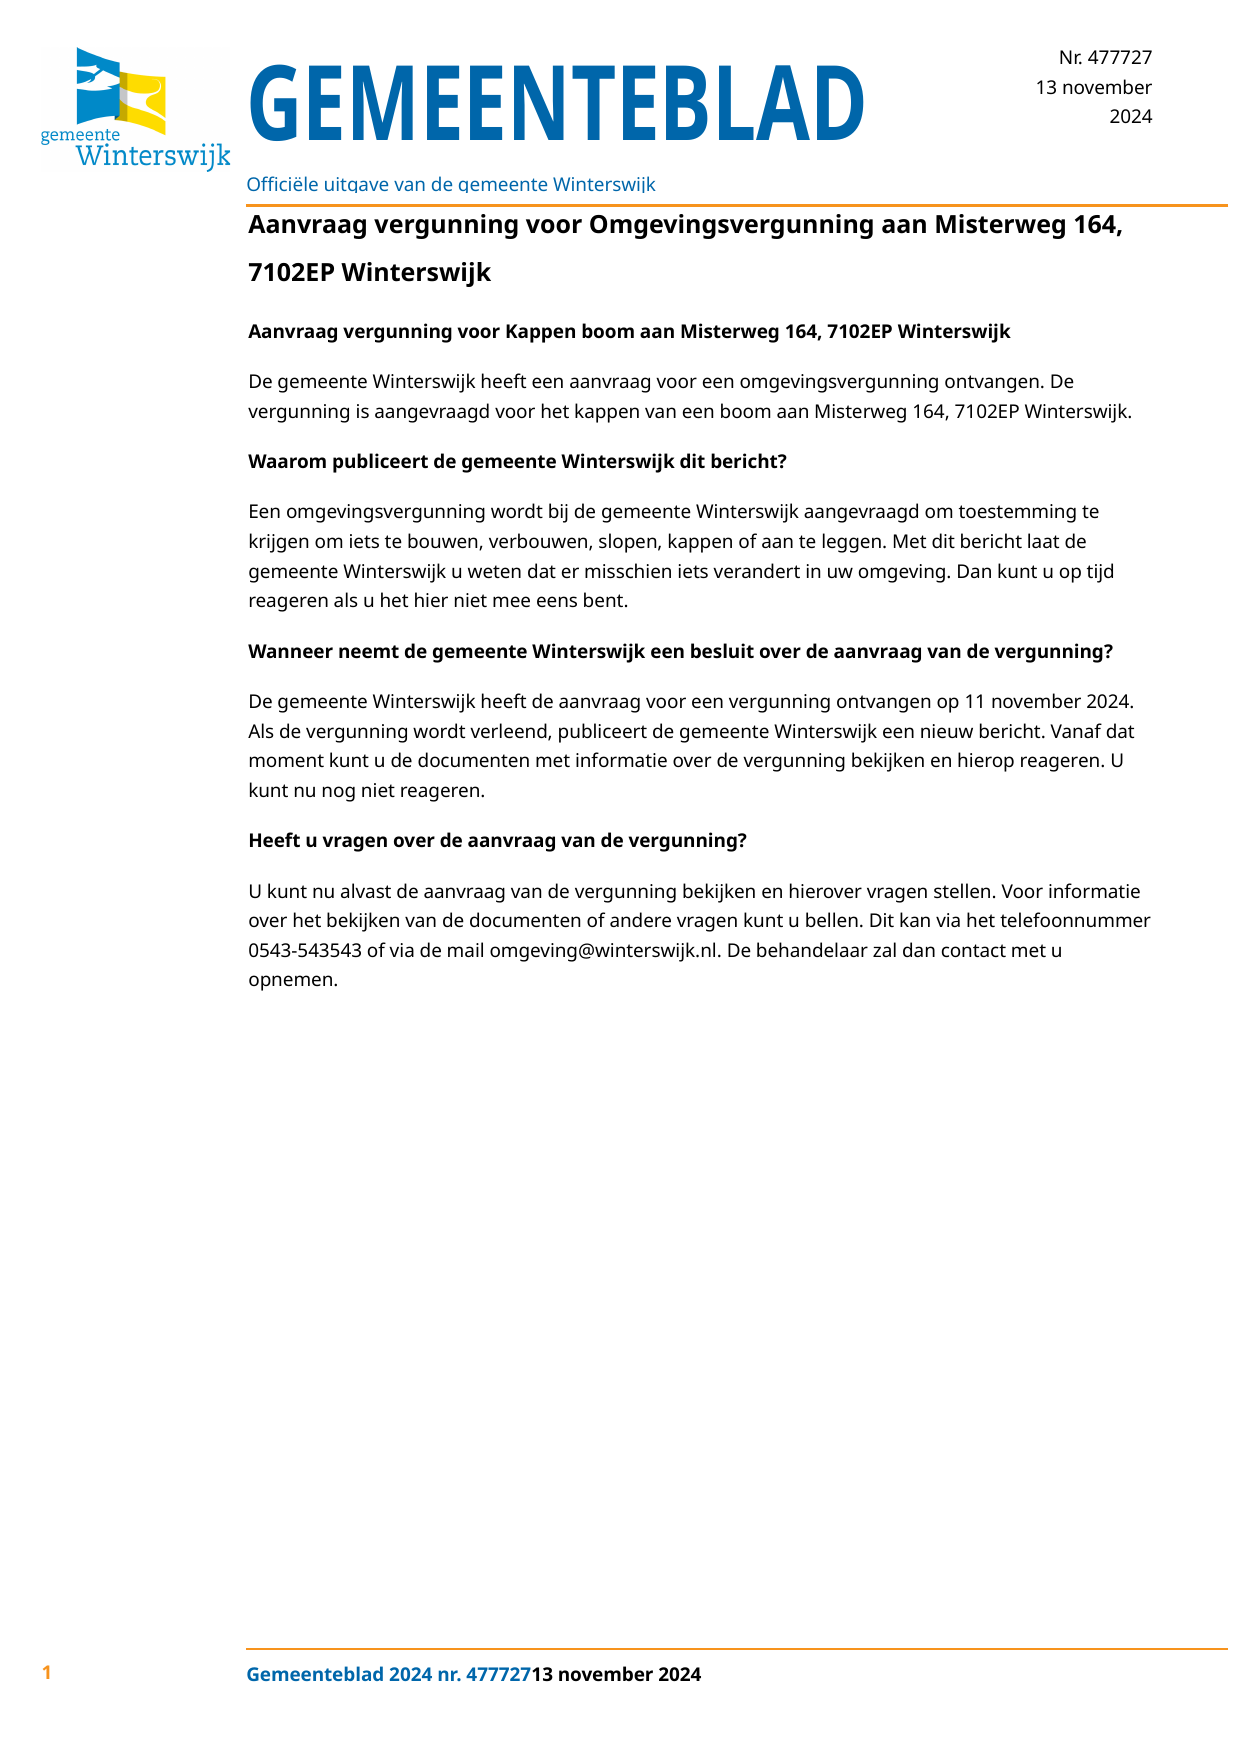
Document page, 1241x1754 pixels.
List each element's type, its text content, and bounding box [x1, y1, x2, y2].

picture [225, 153, 231, 162]
text Heeft u vragen over de aanvraag van de vergunning? [248, 827, 1152, 853]
text Aanvraag vergunning voor Omgevingsvergunning aan Misterweg 164, 7102EP Winterswijk [248, 207, 1152, 288]
text U kunt nu alvast de aanvraag van de vergunning bekijken en hierover vragen stellen. Voor informatie over het bekijken van de documenten of andere vragen kunt u bellen. Dit kan via het telefoonnummer 0543-543543 of via de mail omgeving@winterswijk.nl. De behandelaar zal dan contact met u opnemen. [248, 878, 1152, 992]
text Een omgevingsvergunning wordt bij de gemeente Winterswijk aangevraagd om toestemming te krijgen om iets te bouwen, verbouwen, slopen, kappen of aan te leggen. Met dit bericht laat de gemeente Winterswijk u weten dat er misschien iets verandert in uw omgeving. Dan kunt u op tijd reageren als u het hier niet mee eens bent. [248, 499, 1152, 613]
text Waarom publiceert de gemeente Winterswijk dit bericht? [248, 448, 1152, 474]
text Wanneer neemt de gemeente Winterswijk een besluit over de aanvraag van de vergunning? [248, 638, 1152, 664]
picture [41, 47, 231, 172]
text De gemeente Winterswijk heeft de aanvraag voor een vergunning ontvangen op 11 november 2024. Als de vergunning wordt verleend, publiceert de gemeente Winterswijk een nieuw bericht. Vanaf dat moment kunt u de documenten met informatie over de vergunning bekijken en hierop reageren. U kunt nu nog niet reageren. [248, 688, 1152, 803]
text De gemeente Winterswijk heeft een aanvraag voor een omgevingsvergunning ontvangen. De vergunning is aangevraagd voor het kappen van een boom aan Misterweg 164, 7102EP Winterswijk. [248, 368, 1152, 424]
text Aanvraag vergunning voor Kappen boom aan Misterweg 164, 7102EP Winterswijk [248, 318, 1152, 344]
